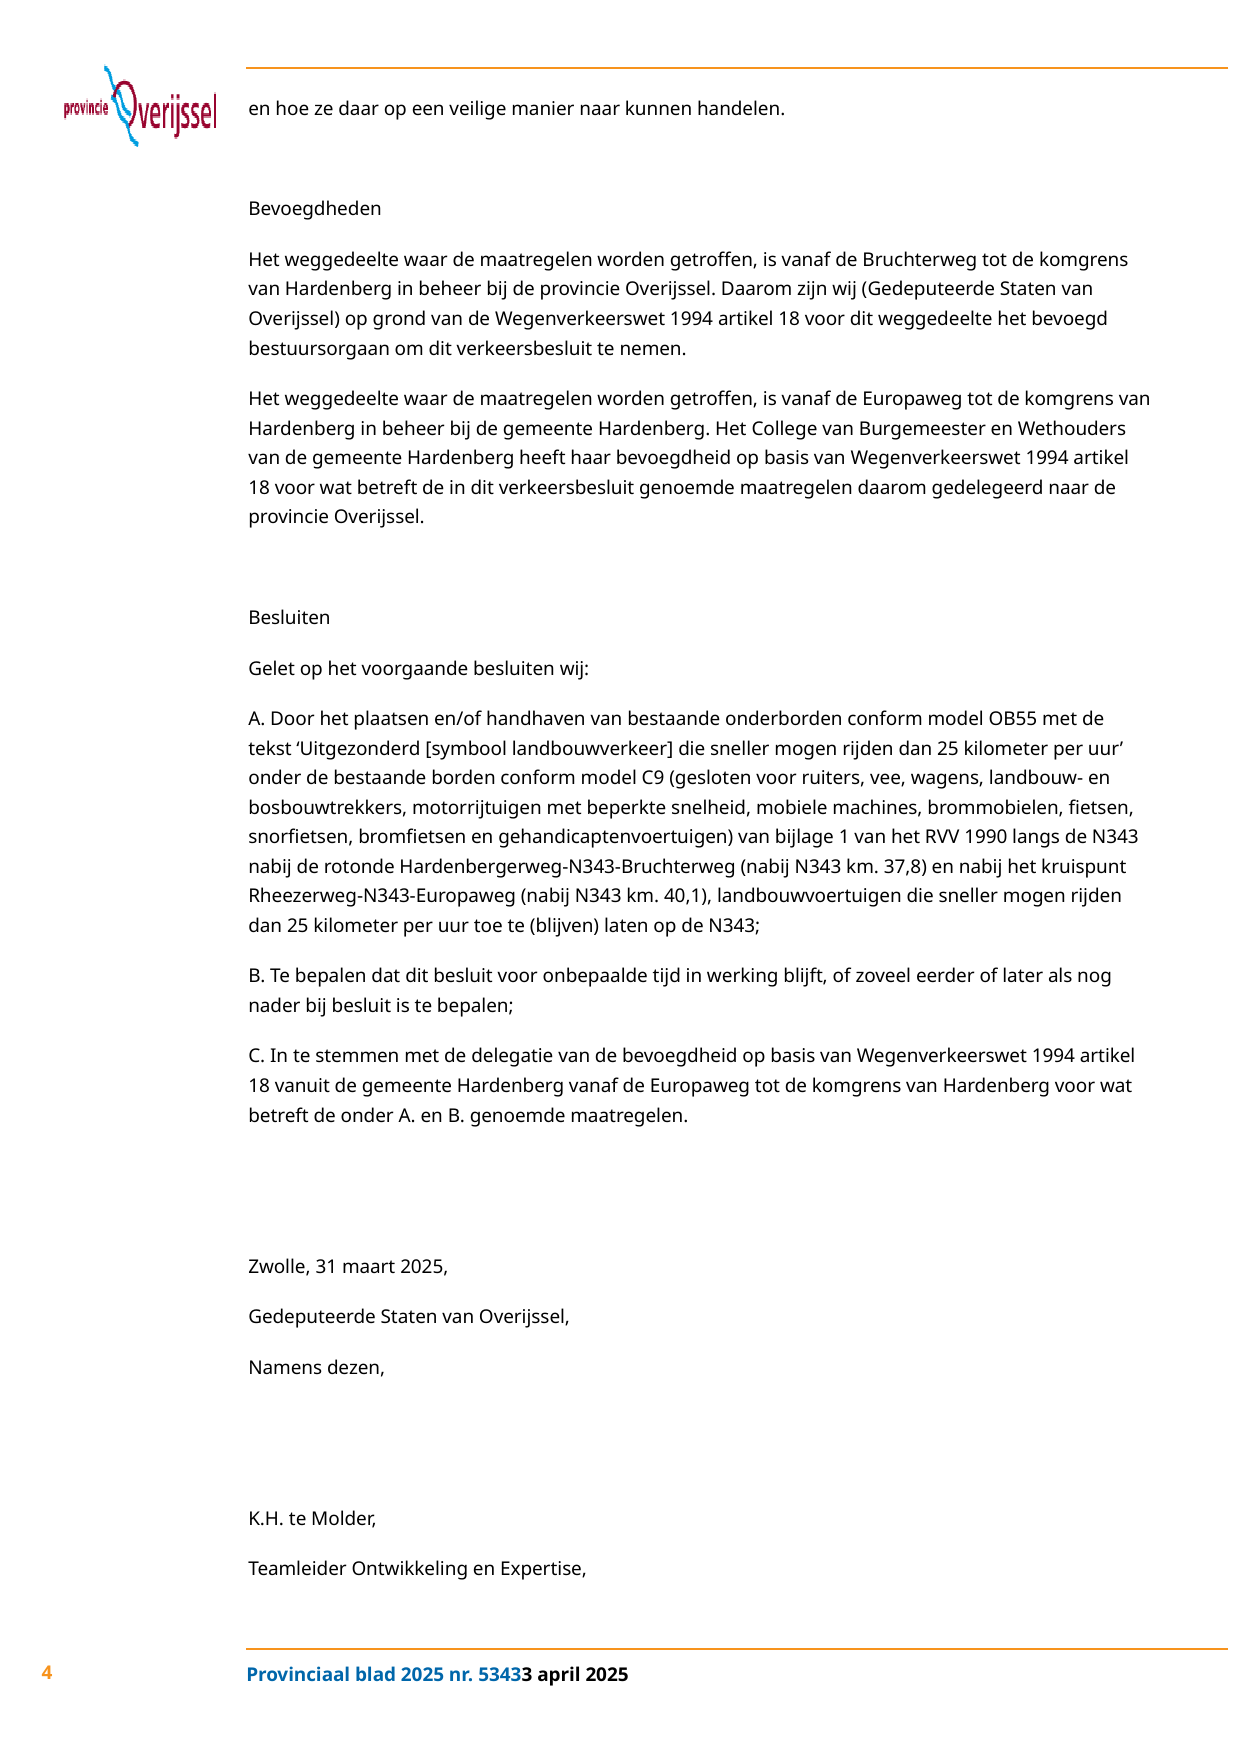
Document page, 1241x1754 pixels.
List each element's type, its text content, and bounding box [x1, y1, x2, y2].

text Het weggedeelte waar de maatregelen worden getroffen, is vanaf de Bruchterweg tot de komgrens van Hardenberg in beheer bij de provincie Overijssel. Daarom zijn wij (Gedeputeerde Staten van Overijssel) op grond van de Wegenverkeerswet 1994 artikel 18 voor dit weggedeelte het bevoegd bestuursorgaan om dit verkeersbesluit te nemen. [248, 246, 1152, 361]
text Teamleider Ontwikkeling en Expertise, [248, 1556, 1152, 1581]
text en hoe ze daar op een veilige manier naar kunnen handelen. [248, 95, 1152, 121]
text A. Door het plaatsen en/of handhaven van bestaande onderborden conform model OB55 met de tekst ‘Uitgezonderd [symbool landbouwverkeer] die sneller mogen rijden dan 25 kilometer per uur’ onder de bestaande borden conform model C9 (gesloten voor ruiters, vee, wagens, landbouw- en bosbouwtrekkers, motorrijtuigen met beperkte snelheid, mobiele machines, brommobielen, fietsen, snorfietsen, bromfietsen en gehandicaptenvoertuigen) van bijlage 1 van het RVV 1990 langs de N343 nabij de rotonde Hardenbergerweg-N343-Bruchterweg (nabij N343 km. 37,8) en nabij het kruispunt Rheezerweg-N343-Europaweg (nabij N343 km. 40,1), landbouwvoertuigen die sneller mogen rijden dan 25 kilometer per uur toe te (blijven) laten op de N343; [248, 705, 1152, 938]
text B. Te bepalen dat dit besluit voor onbepaalde tijd in werking blijft, of zoveel eerder of later als nog nader bij besluit is te bepalen; [248, 963, 1152, 1018]
text C. In te stemmen met de delegatie van de bevoegdheid op basis van Wegenverkeerswet 1994 artikel 18 vanuit de gemeente Hardenberg vanaf de Europaweg tot de komgrens van Hardenberg voor wat betreft de onder A. en B. genoemde maatregelen. [248, 1043, 1152, 1128]
picture [41, 47, 231, 172]
text Bevoegdheden [248, 196, 1152, 221]
text K.H. te Molder, [248, 1505, 1152, 1531]
text Zwolle, 31 maart 2025, [248, 1253, 1152, 1279]
text Namens dezen, [248, 1354, 1152, 1380]
text Gelet op het voorgaande besluiten wij: [248, 655, 1152, 681]
text Besluiten [248, 604, 1152, 630]
text Gedeputeerde Staten van Overijssel, [248, 1303, 1152, 1329]
text Het weggedeelte waar de maatregelen worden getroffen, is vanaf de Europaweg tot de komgrens van Hardenberg in beheer bij de gemeente Hardenberg. Het College van Burgemeester en Wethouders van de gemeente Hardenberg heeft haar bevoegdheid op basis van Wegenverkeerswet 1994 artikel 18 voor wat betreft de in dit verkeersbesluit genoemde maatregelen daarom gedelegeerd naar de provincie Overijssel. [248, 385, 1152, 529]
